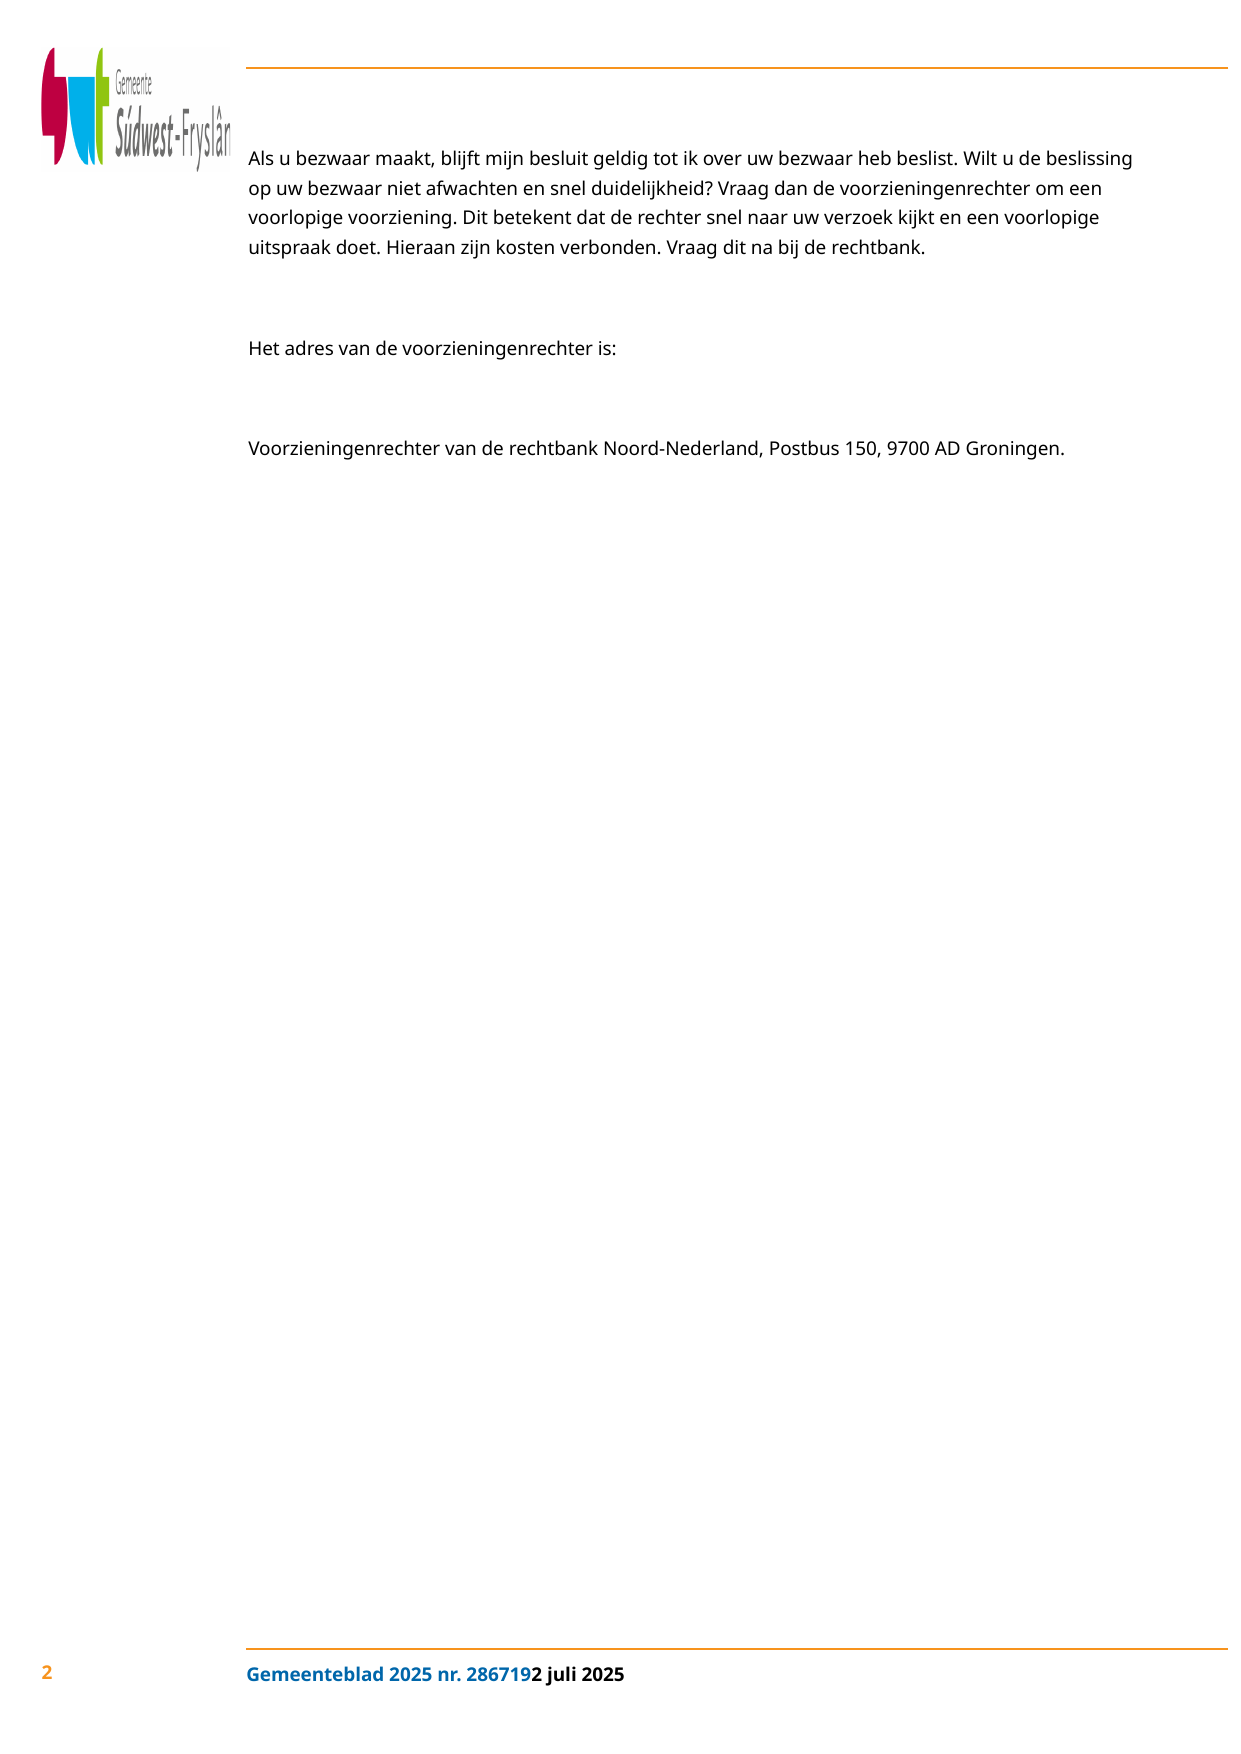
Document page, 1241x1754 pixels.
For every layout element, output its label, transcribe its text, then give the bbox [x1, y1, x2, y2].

text Het adres van de voorzieningenrechter is: [248, 335, 1152, 361]
text Voorzieningenrechter van de rechtbank Noord-Nederland, Postbus 150, 9700 AD Groningen. [248, 436, 1152, 461]
picture [41, 47, 231, 172]
text Als u bezwaar maakt, blijft mijn besluit geldig tot ik over uw bezwaar heb beslist. Wilt u de beslissing op uw bezwaar niet afwachten en snel duidelijkheid? Vraag dan de voorzieningenrechter om een voorlopige voorziening. Dit betekent dat de rechter snel naar uw verzoek kijkt en een voorlopige uitspraak doet. Hieraan zijn kosten verbonden. Vraag dit na bij de rechtbank. [248, 145, 1152, 260]
